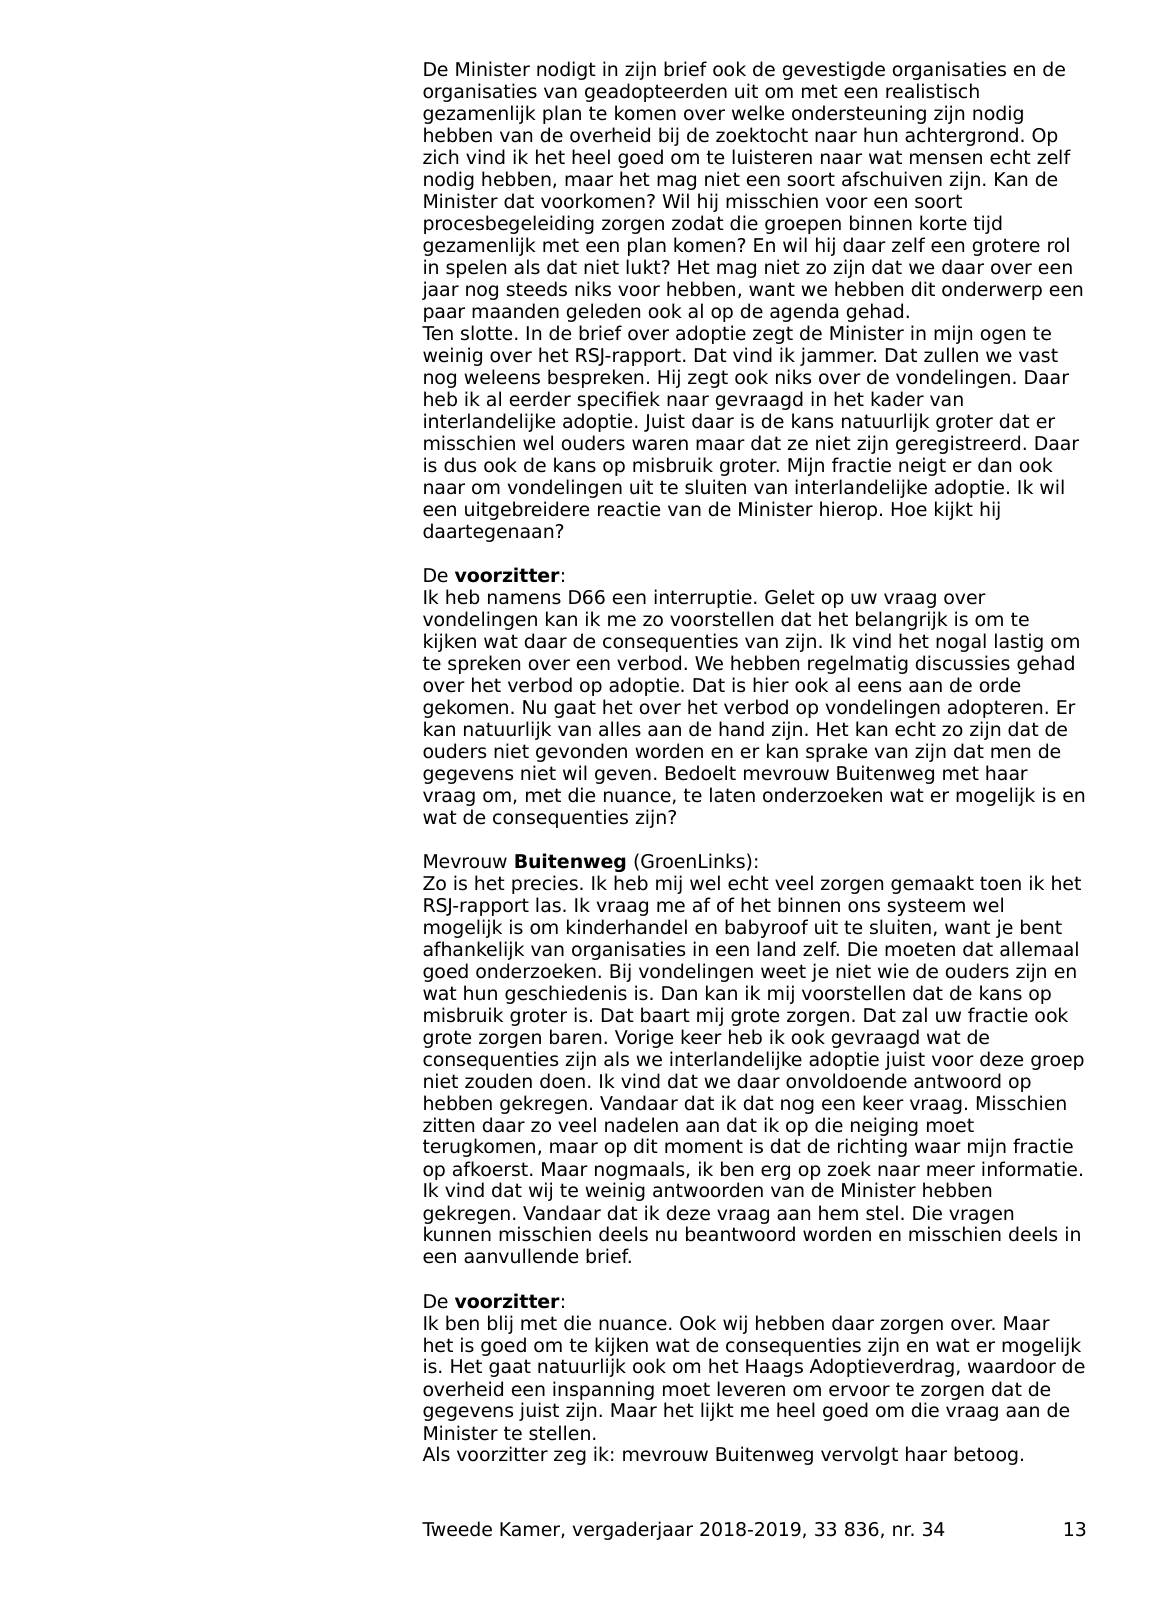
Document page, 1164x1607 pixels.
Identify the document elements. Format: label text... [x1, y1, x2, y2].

text De voorzitter: [422, 565, 1087, 587]
text De Minister nodigt in zijn brief ook de gevestigde organisaties en de organisaties van geadopteerden uit om met een realistisch gezamenlijk plan te komen over welke ondersteuning zijn nodig hebben van de overheid bij de zoektocht naar hun achtergrond. Op zich vind ik het heel goed om te luisteren naar wat mensen echt zelf nodig hebben, maar het mag niet een soort afschuiven zijn. Kan de Minister dat voorkomen? Wil hij misschien voor een soort procesbegeleiding zorgen zodat die groepen binnen korte tijd gezamenlijk met een plan komen? En wil hij daar zelf een grotere rol in spelen als dat niet lukt? Het mag niet zo zijn dat we daar over een jaar nog steeds niks voor hebben, want we hebben dit onderwerp een paar maanden geleden ook al op de agenda gehad. [422, 59, 1087, 323]
text Ik heb namens D66 een interruptie. Gelet op uw vraag over vondelingen kan ik me zo voorstellen dat het belangrijk is om te kijken wat daar de consequenties van zijn. Ik vind het nogal lastig om te spreken over een verbod. We hebben regelmatig discussies gehad over het verbod op adoptie. Dat is hier ook al eens aan de orde gekomen. Nu gaat het over het verbod op vondelingen adopteren. Er kan natuurlijk van alles aan de hand zijn. Het kan echt zo zijn dat de ouders niet gevonden worden en er kan sprake van zijn dat men de gegevens niet wil geven. Bedoelt mevrouw Buitenweg met haar vraag om, met die nuance, te laten onderzoeken wat er mogelijk is en wat de consequenties zijn? [422, 587, 1087, 828]
text Zo is het precies. Ik heb mij wel echt veel zorgen gemaakt toen ik het RSJ-rapport las. Ik vraag me af of het binnen ons systeem wel mogelijk is om kinderhandel en babyroof uit te sluiten, want je bent afhankelijk van organisaties in een land zelf. Die moeten dat allemaal goed onderzoeken. Bij vondelingen weet je niet wie de ouders zijn en wat hun geschiedenis is. Dan kan ik mij voorstellen dat de kans op misbruik groter is. Dat baart mij grote zorgen. Dat zal uw fractie ook grote zorgen baren. Vorige keer heb ik ook gevraagd wat de consequenties zijn als we interlandelijke adoptie juist voor deze groep niet zouden doen. Ik vind dat we daar onvoldoende antwoord op hebben gekregen. Vandaar dat ik dat nog een keer vraag. Misschien zitten daar zo veel nadelen aan dat ik op die neiging moet terugkomen, maar op dit moment is dat de richting waar mijn fractie op afkoerst. Maar nogmaals, ik ben erg op zoek naar meer informatie. Ik vind dat wij te weinig antwoorden van de Minister hebben gekregen. Vandaar dat ik deze vraag aan hem stel. Die vragen kunnen misschien deels nu beantwoord worden en misschien deels in een aanvullende brief. [422, 873, 1087, 1268]
text Ik ben blij met die nuance. Ook wij hebben daar zorgen over. Maar het is goed om te kijken wat de consequenties zijn en wat er mogelijk is. Het gaat natuurlijk ook om het Haags Adoptieverdrag, waardoor de overheid een inspanning moet leveren om ervoor te zorgen dat de gegevens juist zijn. Maar het lijkt me heel goed om die vraag aan de Minister te stellen. [422, 1312, 1087, 1444]
text De voorzitter: [422, 1291, 1087, 1312]
text Ten slotte. In de brief over adoptie zegt de Minister in mijn ogen te weinig over het RSJ-rapport. Dat vind ik jammer. Dat zullen we vast nog weleens bespreken. Hij zegt ook niks over de vondelingen. Daar heb ik al eerder specifiek naar gevraagd in het kader van interlandelijke adoptie. Juist daar is de kans natuurlijk groter dat er misschien wel ouders waren maar dat ze niet zijn geregistreerd. Daar is dus ook de kans op misbruik groter. Mijn fractie neigt er dan ook naar om vondelingen uit te sluiten van interlandelijke adoptie. Ik wil een uitgebreidere reactie van de Minister hierop. Hoe kijkt hij daartegenaan? [422, 323, 1087, 543]
text Mevrouw Buitenweg (GroenLinks): [422, 851, 1087, 873]
text Als voorzitter zeg ik: mevrouw Buitenweg vervolgt haar betoog. [422, 1444, 1087, 1466]
